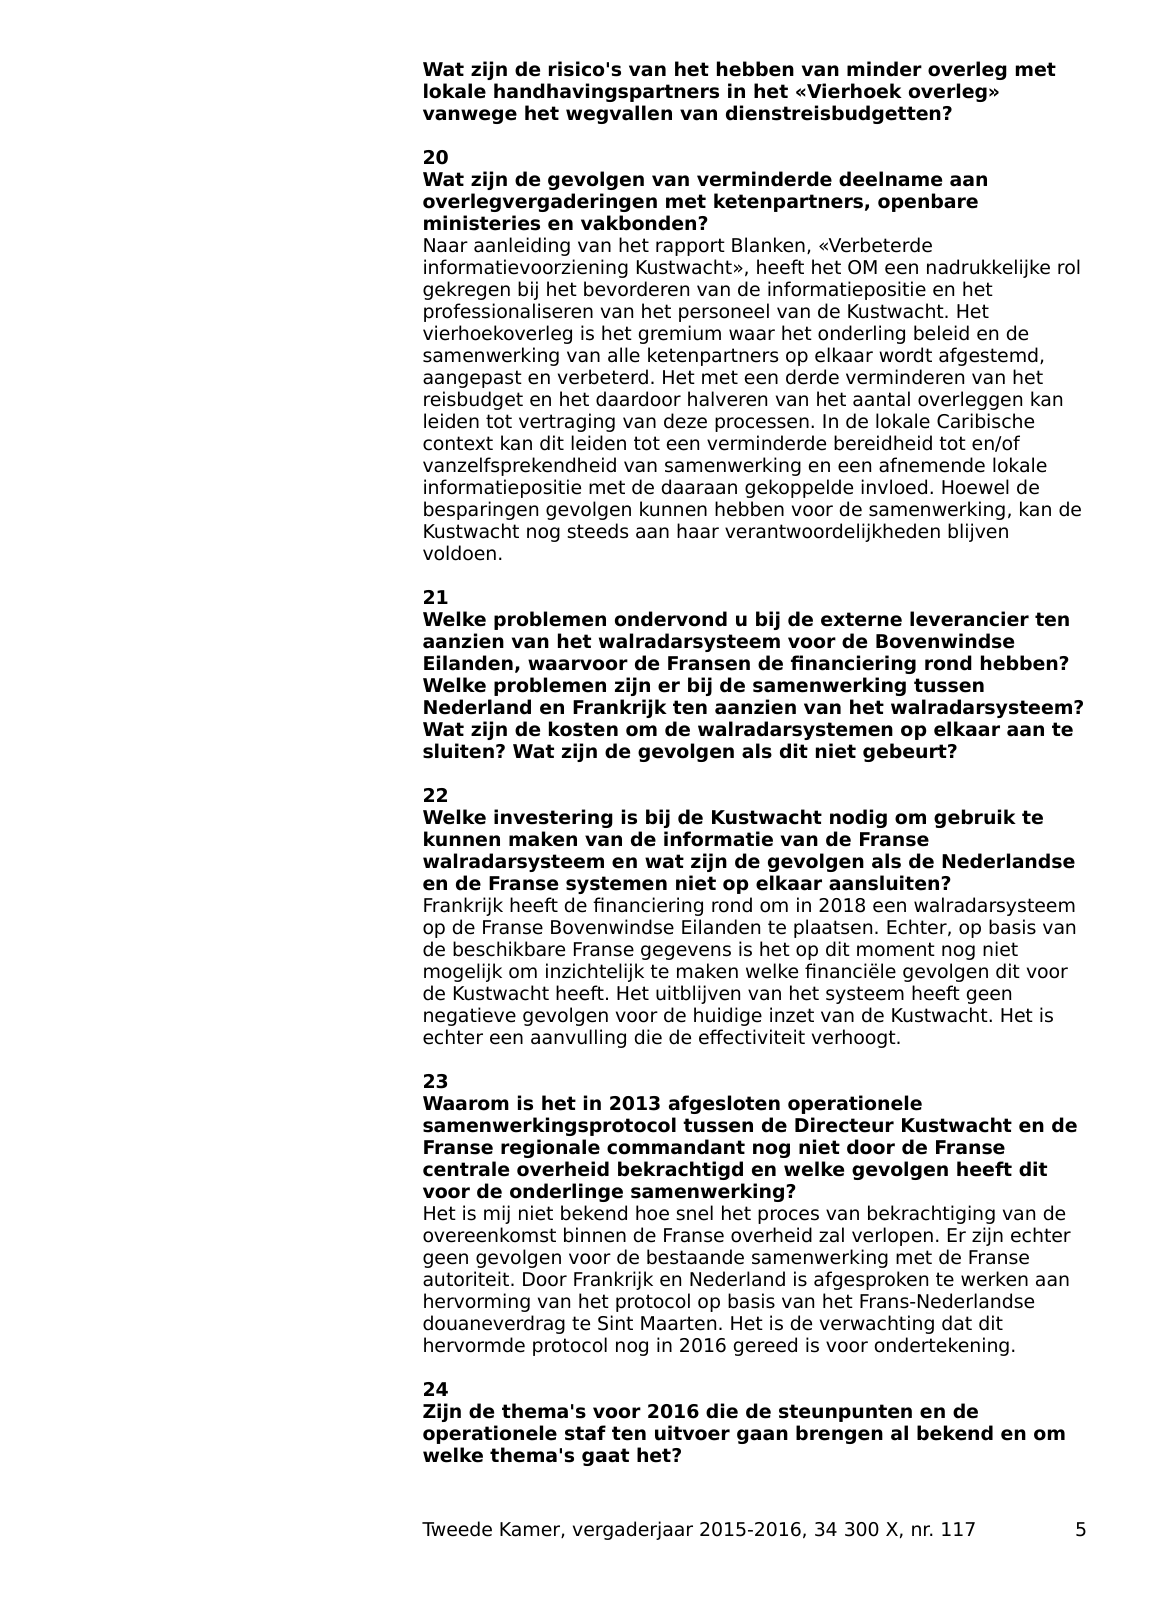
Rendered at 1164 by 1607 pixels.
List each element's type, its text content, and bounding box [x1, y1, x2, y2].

text 20 [422, 147, 1087, 169]
text Waarom is het in 2013 afgesloten operationele samenwerkingsprotocol tussen de Directeur Kustwacht en de Franse regionale commandant nog niet door de Franse centrale overheid bekrachtigd en welke gevolgen heeft dit voor de onderlinge samenwerking? [422, 1093, 1087, 1203]
text Wat zijn de risico's van het hebben van minder overleg met lokale handhavingspartners in het «Vierhoek overleg» vanwege het wegvallen van dienstreisbudgetten? [422, 59, 1087, 125]
text Wat zijn de gevolgen van verminderde deelname aan overlegvergaderingen met ketenpartners, openbare ministeries en vakbonden? [422, 169, 1087, 235]
text Naar aanleiding van het rapport Blanken, «Verbeterde informatievoorziening Kustwacht», heeft het OM een nadrukkelijke rol gekregen bij het bevorderen van de informatiepositie en het professionaliseren van het personeel van de Kustwacht. Het vierhoekoverleg is het gremium waar het onderling beleid en de samenwerking van alle ketenpartners op elkaar wordt afgestemd, aangepast en verbeterd. Het met een derde verminderen van het reisbudget en het daardoor halveren van het aantal overleggen kan leiden tot vertraging van deze processen. In de lokale Caribische context kan dit leiden tot een verminderde bereidheid tot en/of vanzelfsprekendheid van samenwerking en een afnemende lokale informatiepositie met de daaraan gekoppelde invloed. Hoewel de besparingen gevolgen kunnen hebben voor de samenwerking, kan de Kustwacht nog steeds aan haar verantwoordelijkheden blijven voldoen. [422, 235, 1087, 565]
text 22 [422, 785, 1087, 807]
text Het is mij niet bekend hoe snel het proces van bekrachtiging van de overeenkomst binnen de Franse overheid zal verlopen. Er zijn echter geen gevolgen voor de bestaande samenwerking met de Franse autoriteit. Door Frankrijk en Nederland is afgesproken te werken aan hervorming van het protocol op basis van het Frans-Nederlandse douaneverdrag te Sint Maarten. Het is de verwachting dat dit hervormde protocol nog in 2016 gereed is voor ondertekening. [422, 1203, 1087, 1357]
text Welke investering is bij de Kustwacht nodig om gebruik te kunnen maken van de informatie van de Franse walradarsysteem en wat zijn de gevolgen als de Nederlandse en de Franse systemen niet op elkaar aansluiten? [422, 807, 1087, 895]
text 21 [422, 587, 1087, 609]
text 23 [422, 1071, 1087, 1093]
text Zijn de thema's voor 2016 die de steunpunten en de operationele staf ten uitvoer gaan brengen al bekend en om welke thema's gaat het? [422, 1401, 1087, 1467]
text Frankrijk heeft de financiering rond om in 2018 een walradarsysteem op de Franse Bovenwindse Eilanden te plaatsen. Echter, op basis van de beschikbare Franse gegevens is het op dit moment nog niet mogelijk om inzichtelijk te maken welke financiële gevolgen dit voor de Kustwacht heeft. Het uitblijven van het systeem heeft geen negatieve gevolgen voor de huidige inzet van de Kustwacht. Het is echter een aanvulling die de effectiviteit verhoogt. [422, 895, 1087, 1049]
text Welke problemen ondervond u bij de externe leverancier ten aanzien van het walradarsysteem voor de Bovenwindse Eilanden, waarvoor de Fransen de financiering rond hebben? Welke problemen zijn er bij de samenwerking tussen Nederland en Frankrijk ten aanzien van het walradarsysteem? Wat zijn de kosten om de walradarsystemen op elkaar aan te sluiten? Wat zijn de gevolgen als dit niet gebeurt? [422, 609, 1087, 763]
text 24 [422, 1379, 1087, 1401]
